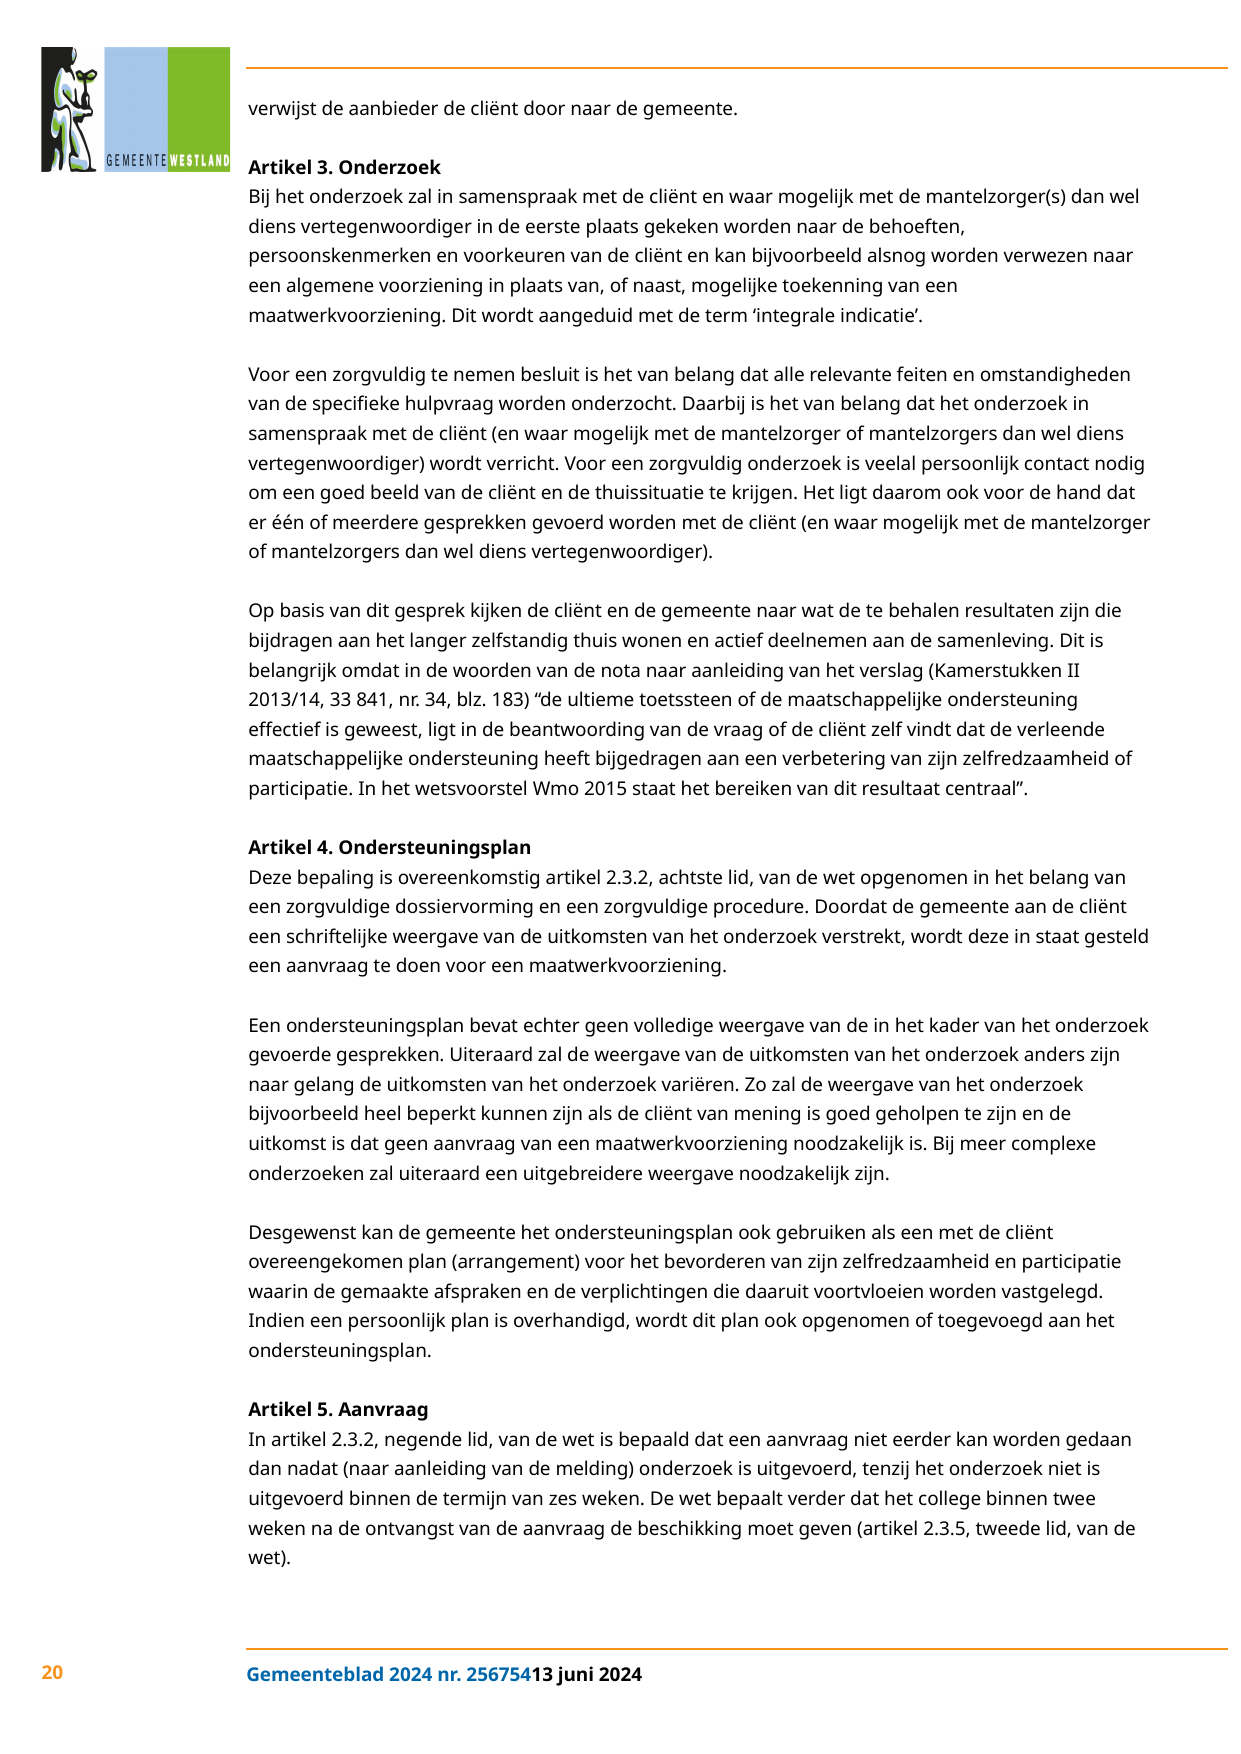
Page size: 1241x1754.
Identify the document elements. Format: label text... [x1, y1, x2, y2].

picture [41, 47, 231, 172]
text Voor een zorgvuldig te nemen besluit is het van belang dat alle relevante feiten en omstandigheden van de specifieke hulpvraag worden onderzocht. Daarbij is het van belang dat het onderzoek in samenspraak met de cliënt (en waar mogelijk met de mantelzorger of mantelzorgers dan wel diens vertegenwoordiger) wordt verricht. Voor een zorgvuldig onderzoek is veelal persoonlijk contact nodig om een goed beeld van de cliënt en de thuissituatie te krijgen. Het ligt daarom ook voor de hand dat er één of meerdere gesprekken gevoerd worden met de cliënt (en waar mogelijk met de mantelzorger of mantelzorgers dan wel diens vertegenwoordiger). [248, 361, 1152, 564]
text verwijst de aanbieder de cliënt door naar de gemeente. [248, 95, 1152, 121]
text In artikel 2.3.2, negende lid, van de wet is bepaald dat een aanvraag niet eerder kan worden gedaan dan nadat (naar aanleiding van de melding) onderzoek is uitgevoerd, tenzij het onderzoek niet is uitgevoerd binnen de termijn van zes weken. De wet bepaalt verder dat het college binnen twee weken na de ontvangst van de aanvraag de beschikking moet geven (artikel 2.3.5, tweede lid, van de wet). [248, 1426, 1152, 1570]
text Desgewenst kan de gemeente het ondersteuningsplan ook gebruiken als een met de cliënt overeengekomen plan (arrangement) voor het bevorderen van zijn zelfredzaamheid en participatie waarin de gemaakte afspraken en de verplichtingen die daaruit voortvloeien worden vastgelegd. Indien een persoonlijk plan is overhandigd, wordt dit plan ook opgenomen of toegevoegd aan het ondersteuningsplan. [248, 1219, 1152, 1363]
text Bij het onderzoek zal in samenspraak met de cliënt en waar mogelijk met de mantelzorger(s) dan wel diens vertegenwoordiger in de eerste plaats gekeken worden naar de behoeften, persoonskenmerken en voorkeuren van de cliënt en kan bijvoorbeeld alsnog worden verwezen naar een algemene voorziening in plaats van, of naast, mogelijke toekenning van een maatwerkvoorziening. Dit wordt aangeduid met de term ‘integrale indicatie’. [248, 183, 1152, 328]
text Op basis van dit gesprek kijken de cliënt en de gemeente naar wat de te behalen resultaten zijn die bijdragen aan het langer zelfstandig thuis wonen en actief deelnemen aan de samenleving. Dit is belangrijk omdat in de woorden van de nota naar aanleiding van het verslag (Kamerstukken II 2013/14, 33 841, nr. 34, blz. 183) “de ultieme toetssteen of de maatschappelijke ondersteuning effectief is geweest, ligt in de beantwoording van de vraag of de cliënt zelf vindt dat de verleende maatschappelijke ondersteuning heeft bijgedragen aan een verbetering van zijn zelfredzaamheid of participatie. In het wetsvoorstel Wmo 2015 staat het bereiken van dit resultaat centraal”. [248, 598, 1152, 801]
text Artikel 4. Ondersteuningsplan [248, 834, 1152, 860]
text Artikel 5. Aanvraag [248, 1396, 1152, 1422]
text Een ondersteuningsplan bevat echter geen volledige weergave van de in het kader van het onderzoek gevoerde gesprekken. Uiteraard zal de weergave van de uitkomsten van het onderzoek anders zijn naar gelang de uitkomsten van het onderzoek variëren. Zo zal de weergave van het onderzoek bijvoorbeeld heel beperkt kunnen zijn als de cliënt van mening is goed geholpen te zijn en de uitkomst is dat geen aanvraag van een maatwerkvoorziening noodzakelijk is. Bij meer complexe onderzoeken zal uiteraard een uitgebreidere weergave noodzakelijk zijn. [248, 1012, 1152, 1186]
text Artikel 3. Onderzoek [248, 154, 1152, 180]
text Deze bepaling is overeenkomstig artikel 2.3.2, achtste lid, van de wet opgenomen in het belang van een zorgvuldige dossiervorming en een zorgvuldige procedure. Doordat de gemeente aan de cliënt een schriftelijke weergave van de uitkomsten van het onderzoek verstrekt, wordt deze in staat gesteld een aanvraag te doen voor een maatwerkvoorziening. [248, 864, 1152, 978]
